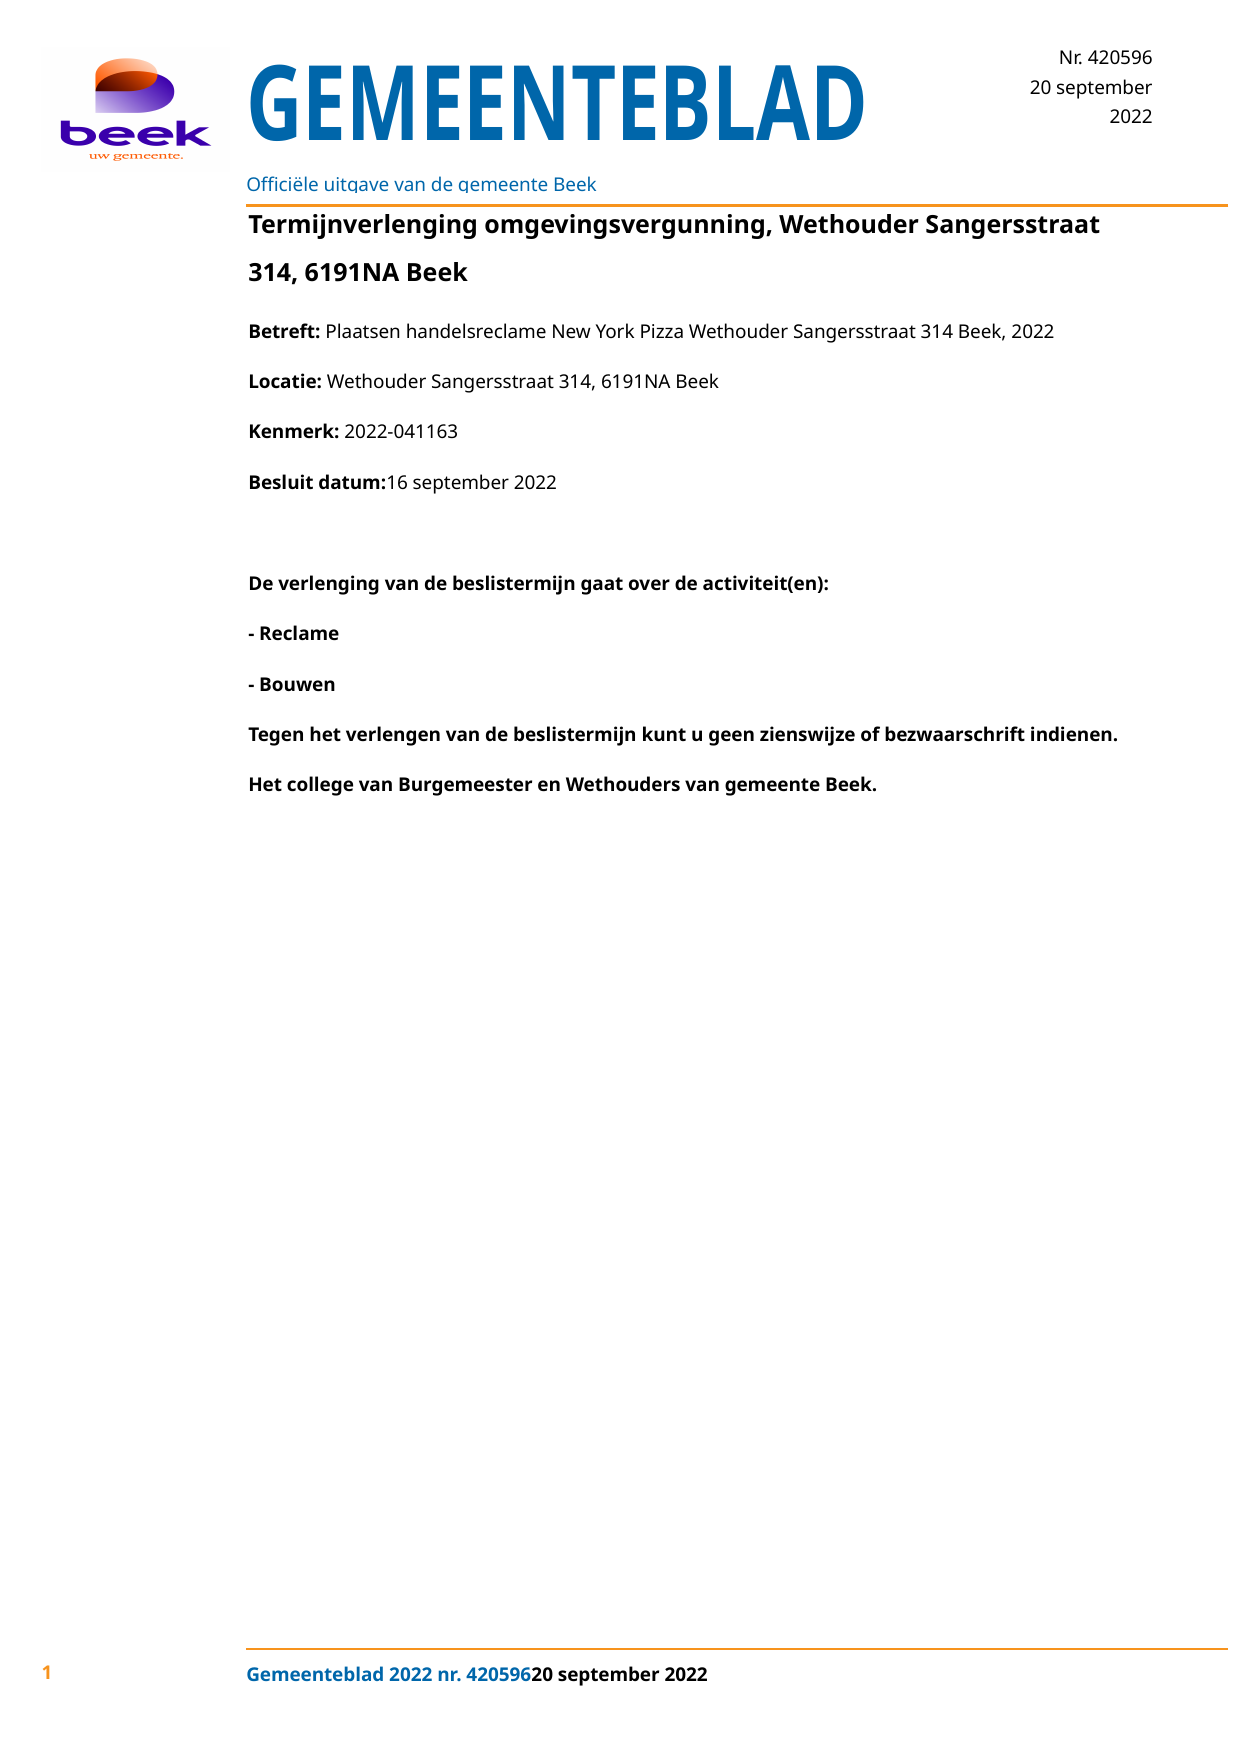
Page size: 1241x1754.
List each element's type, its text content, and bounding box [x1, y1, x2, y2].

text - Reclame [248, 620, 1152, 646]
text Tegen het verlengen van de beslistermijn kunt u geen zienswijze of bezwaarschrift indienen. [248, 721, 1152, 747]
picture [41, 47, 231, 172]
text Kenmerk: 2022-041163 [248, 419, 1152, 444]
text De verlenging van de beslistermijn gaat over de activiteit(en): [248, 570, 1152, 596]
text Besluit datum:16 september 2022 [248, 469, 1152, 495]
text Het college van Burgemeester en Wethouders van gemeente Beek. [248, 772, 1152, 797]
text Termijnverlenging omgevingsvergunning, Wethouder Sangersstraat 314, 6191NA Beek [248, 207, 1152, 288]
text Betreft: Plaatsen handelsreclame New York Pizza Wethouder Sangersstraat 314 Beek, 2022 [248, 318, 1152, 344]
text Locatie: Wethouder Sangersstraat 314, 6191NA Beek [248, 368, 1152, 394]
text - Bouwen [248, 671, 1152, 697]
